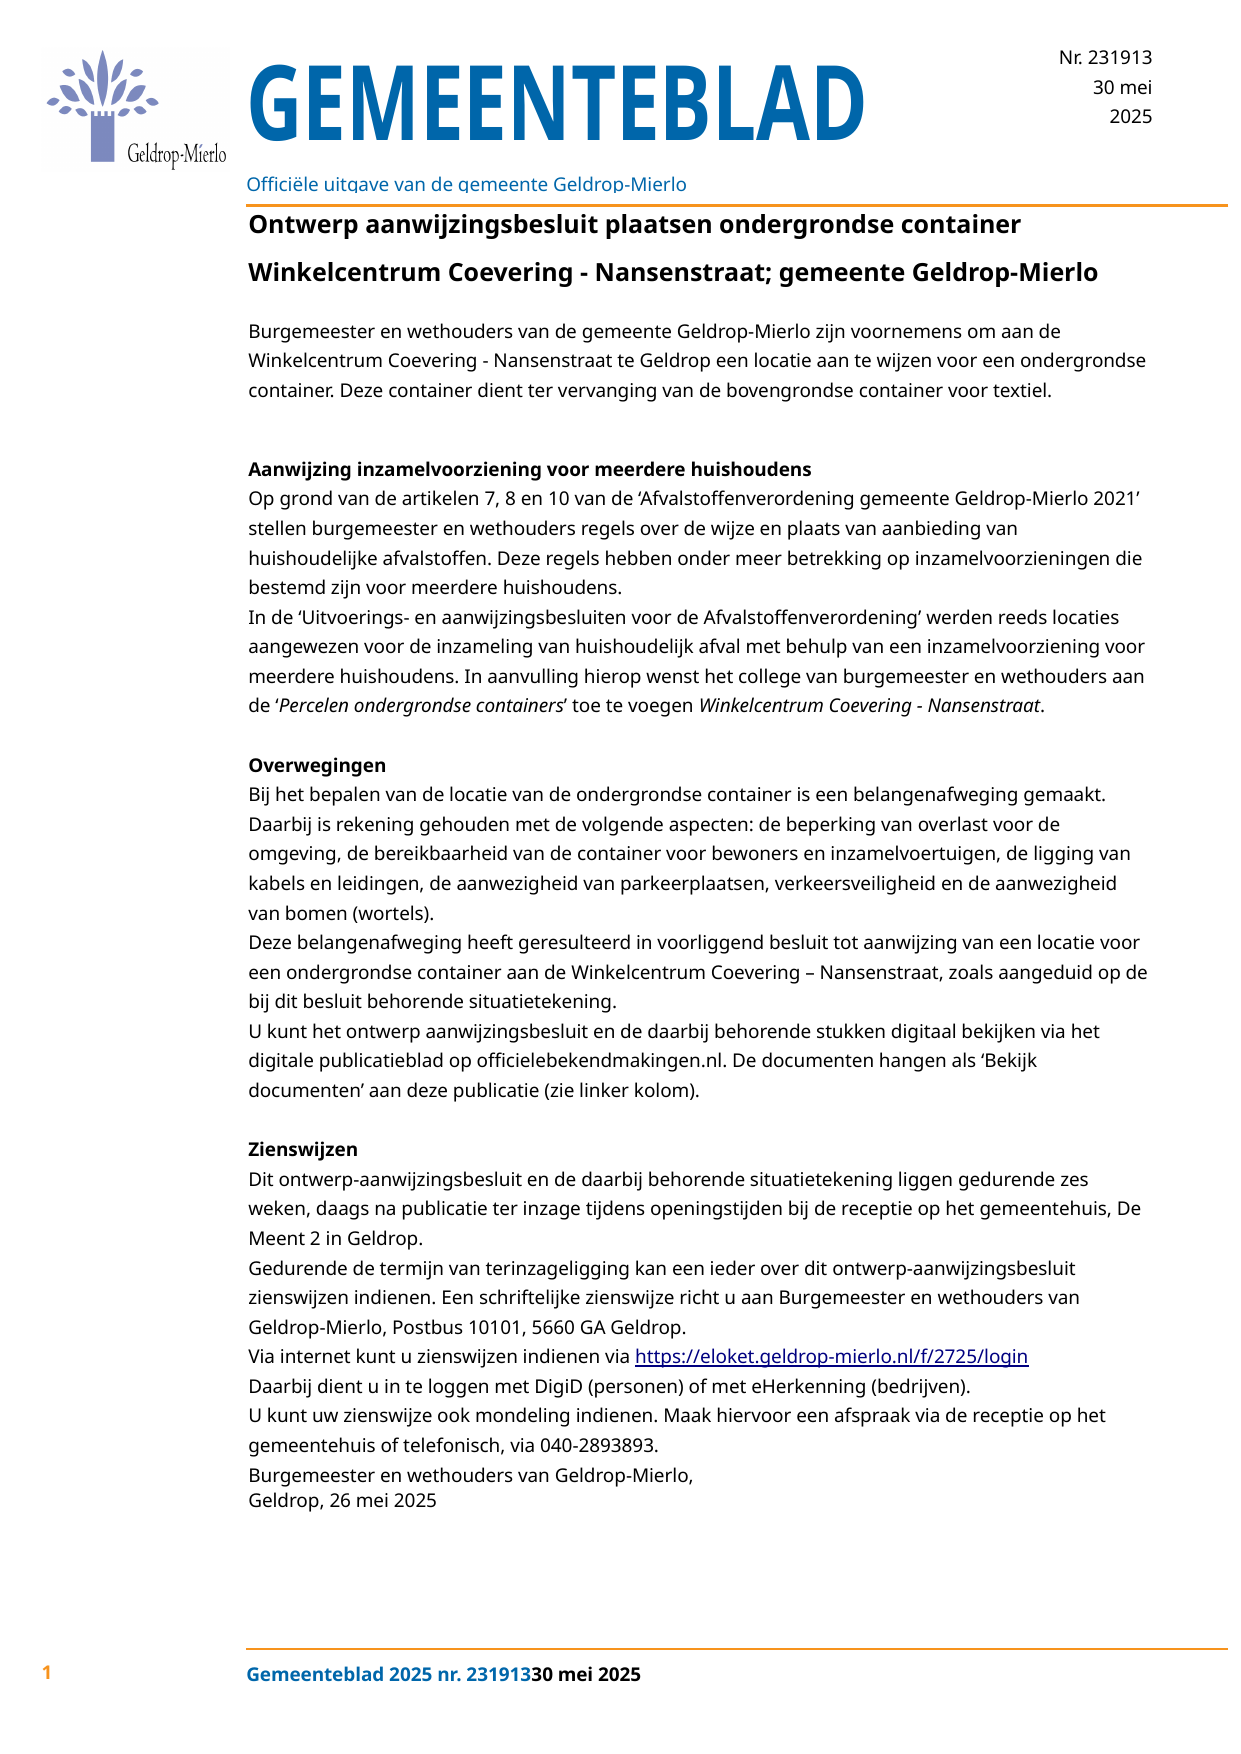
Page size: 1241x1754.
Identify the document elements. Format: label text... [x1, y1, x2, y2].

text Daarbij dient u in te loggen met DigiD (personen) of met eHerkenning (bedrijven). [248, 1373, 1152, 1399]
text Burgemeester en wethouders van de gemeente Geldrop-Mierlo zijn voornemens om aan de Winkelcentrum Coevering - Nansenstraat te Geldrop een locatie aan te wijzen voor een ondergrondse container. Deze container dient ter vervanging van de bovengrondse container voor textiel. [248, 318, 1152, 403]
text Ontwerp aanwijzingsbesluit plaatsen ondergrondse container Winkelcentrum Coevering - Nansenstraat; gemeente Geldrop-Mierlo [248, 207, 1152, 288]
text U kunt uw zienswijze ook mondeling indienen. Maak hiervoor een afspraak via de receptie op het gemeentehuis of telefonisch, via 040-2893893. [248, 1403, 1152, 1458]
text Aanwijzing inzamelvoorziening voor meerdere huishoudens [248, 456, 1152, 482]
text Dit ontwerp-aanwijzingsbesluit en de daarbij behorende situatietekening liggen gedurende zes weken, daags na publicatie ter inzage tijdens openingstijden bij de receptie op het gemeentehuis, De Meent 2 in Geldrop. [248, 1166, 1152, 1251]
text Burgemeester en wethouders van Geldrop-Mierlo, [248, 1462, 1152, 1487]
text Gedurende de termijn van terinzageligging kan een ieder over dit ontwerp-aanwijzingsbesluit zienswijzen indienen. Een schriftelijke zienswijze richt u aan Burgemeester en wethouders van Geldrop-Mierlo, Postbus 10101, 5660 GA Geldrop. [248, 1255, 1152, 1339]
text Deze belangenafweging heeft geresulteerd in voorliggend besluit tot aanwijzing van een locatie voor een ondergrondse container aan de Winkelcentrum Coevering – Nansenstraat, zoals aangeduid op de bij dit besluit behorende situatietekening. [248, 929, 1152, 1014]
text Overwegingen [248, 752, 1152, 777]
picture [41, 47, 231, 172]
text Zienswijzen [248, 1136, 1152, 1162]
text In de ‘Uitvoerings- en aanwijzingsbesluiten voor de Afvalstoffenverordening’ werden reeds locaties aangewezen voor de inzameling van huishoudelijk afval met behulp van een inzamelvoorziening voor meerdere huishoudens. In aanvulling hierop wenst het college van burgemeester en wethouders aan de ‘Percelen ondergrondse containers’ toe te voegen Winkelcentrum Coevering - Nansenstraat. [248, 604, 1152, 718]
text Bij het bepalen van de locatie van de ondergrondse container is een belangenafweging gemaakt. Daarbij is rekening gehouden met de volgende aspecten: de beperking van overlast voor de omgeving, de bereikbaarheid van de container voor bewoners en inzamelvoertuigen, de ligging van kabels en leidingen, de aanwezigheid van parkeerplaatsen, verkeersveiligheid en de aanwezigheid van bomen (wortels). [248, 781, 1152, 925]
text Op grond van de artikelen 7, 8 en 10 van de ‘Afvalstoffenverordening gemeente Geldrop-Mierlo 2021’ stellen burgemeester en wethouders regels over de wijze en plaats van aanbieding van huishoudelijke afvalstoffen. Deze regels hebben onder meer betrekking op inzamelvoorzieningen die bestemd zijn voor meerdere huishoudens. [248, 486, 1152, 600]
text U kunt het ontwerp aanwijzingsbesluit en de daarbij behorende stukken digitaal bekijken via het digitale publicatieblad op officielebekendmakingen.nl. De documenten hangen als ‘Bekijk documenten’ aan deze publicatie (zie linker kolom). [248, 1018, 1152, 1103]
text Via internet kunt u zienswijzen indienen via https://eloket.geldrop-mierlo.nl/f/2725/login [248, 1343, 1152, 1369]
text Geldrop, 26 mei 2025 [248, 1487, 1152, 1513]
